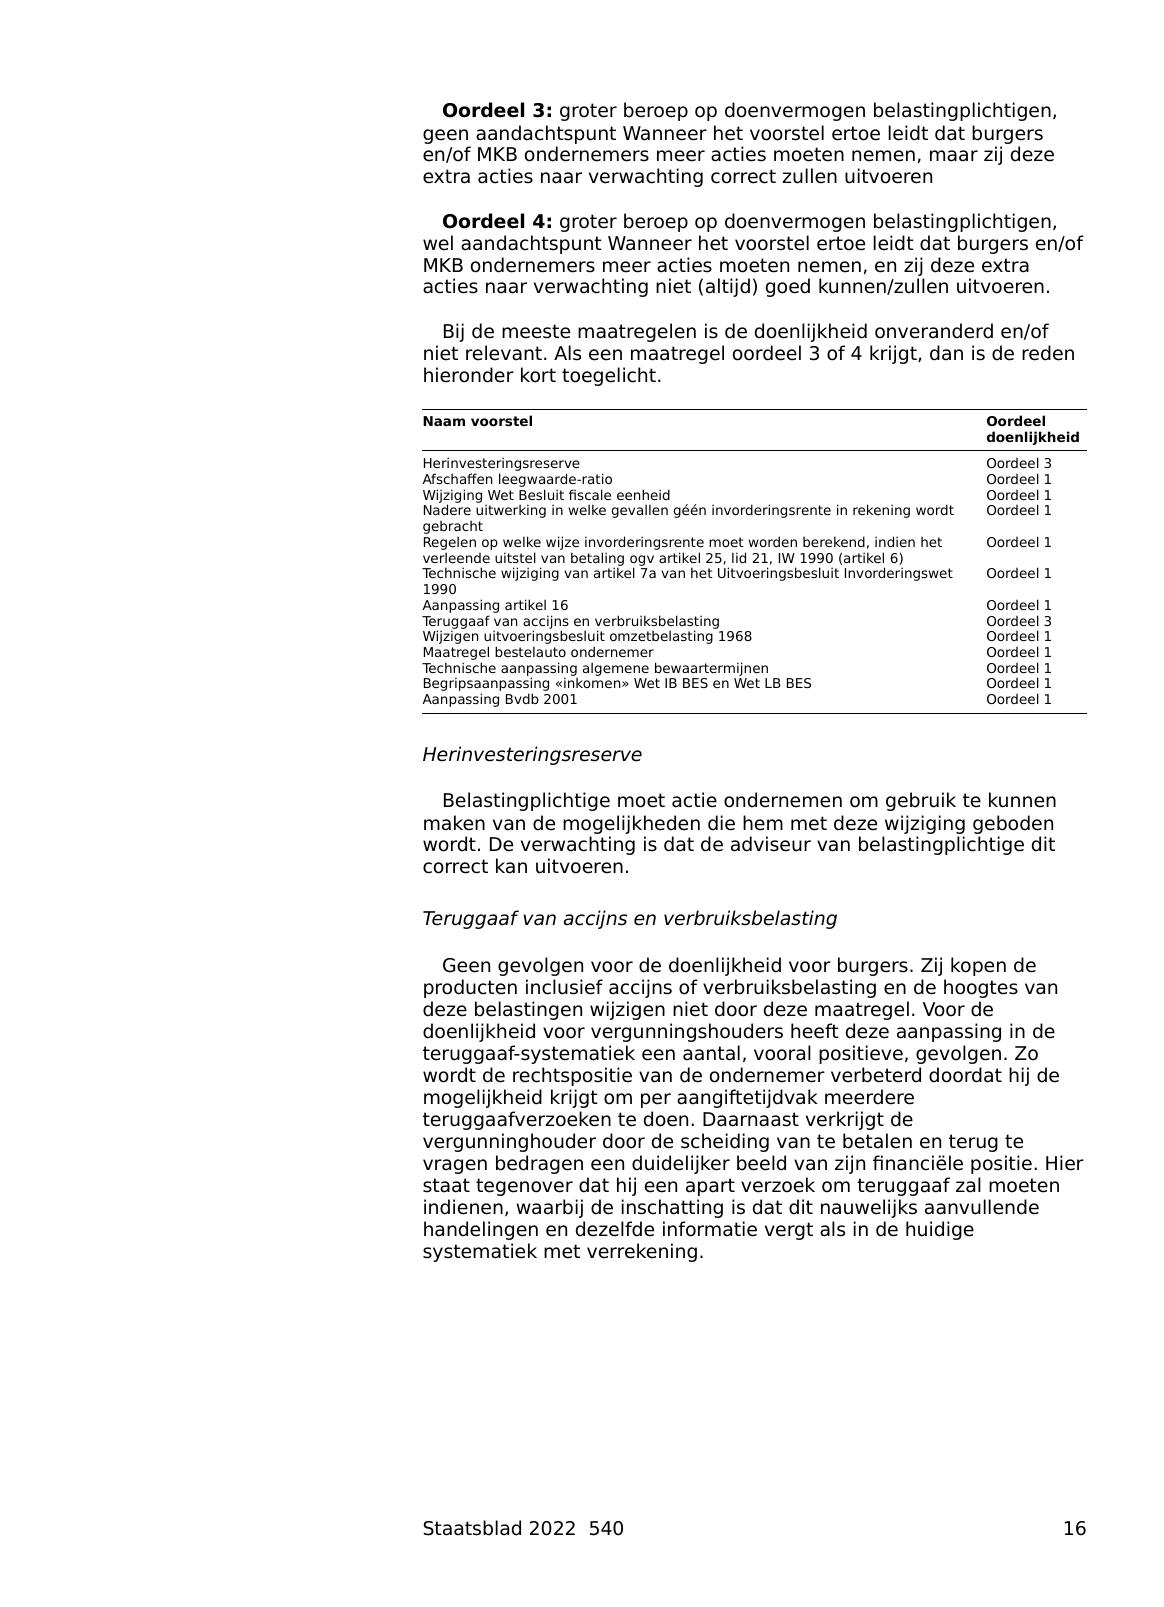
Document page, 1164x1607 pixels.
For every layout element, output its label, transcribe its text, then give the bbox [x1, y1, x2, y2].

table_cell Aanpassing Bvdb 2001 [422, 692, 980, 712]
table_cell Oordeel 1 [980, 488, 1087, 503]
subtitle Teruggaaf van accijns en verbruiksbelasting [422, 908, 1087, 930]
table_cell Begripsaanpassing «inkomen» Wet IB BES en Wet LB BES [422, 676, 980, 692]
table_cell Technische aanpassing algemene bewaartermijnen [422, 661, 980, 676]
table_cell Oordeel 1 [980, 566, 1087, 598]
table_cell Oordeel 1 [980, 676, 1087, 692]
table_header Naam voorstel [422, 410, 980, 450]
subtitle Herinvesteringsreserve [422, 743, 1087, 765]
table_cell Wijziging Wet Besluit fiscale eenheid [422, 488, 980, 503]
table_cell Oordeel 1 [980, 472, 1087, 487]
table_cell Maatregel bestelauto ondernemer [422, 645, 980, 661]
table_cell Wijzigen uitvoeringsbesluit omzetbelasting 1968 [422, 629, 980, 645]
table_cell Oordeel 3 [980, 451, 1087, 472]
table_cell Technische wijziging van artikel 7a van het Uitvoeringsbesluit Invorderingswet 1990 [422, 566, 980, 598]
table_cell Oordeel 1 [980, 645, 1087, 661]
text Oordeel 3: groter beroep op doenvermogen belastingplichtigen, geen aandachtspunt Wanneer het voorstel ertoe leidt dat burgers en/of MKB ondernemers meer acties moeten nemen, maar zij deze extra acties naar verwachting correct zullen uitvoeren [422, 100, 1087, 188]
table_cell Oordeel 1 [980, 692, 1087, 712]
text Oordeel 4: groter beroep op doenvermogen belastingplichtigen, wel aandachtspunt Wanneer het voorstel ertoe leidt dat burgers en/of MKB ondernemers meer acties moeten nemen, en zij deze extra acties naar verwachting niet (altijd) goed kunnen/zullen uitvoeren. [422, 211, 1087, 298]
table_cell Nadere uitwerking in welke gevallen géén invorderingsrente in rekening wordt gebracht [422, 503, 980, 535]
table_cell Regelen op welke wijze invorderingsrente moet worden berekend, indien het verleende uitstel van betaling ogv artikel 25, lid 21, IW 1990 (artikel 6) [422, 535, 980, 566]
table_cell Oordeel 1 [980, 629, 1087, 645]
table_cell Oordeel 1 [980, 535, 1087, 566]
text Geen gevolgen voor de doenlijkheid voor burgers. Zij kopen de producten inclusief accijns of verbruiksbelasting en de hoogtes van deze belastingen wijzigen niet door deze maatregel. Voor de doenlijkheid voor vergunningshouders heeft deze aanpassing in de teruggaaf-systematiek een aantal, vooral positieve, gevolgen. Zo wordt de rechtspositie van de ondernemer verbeterd doordat hij de mogelijkheid krijgt om per aangiftetijdvak meerdere teruggaafverzoeken te doen. Daarnaast verkrijgt de vergunninghouder door de scheiding van te betalen en terug te vragen bedragen een duidelijker beeld van zijn financiële positie. Hier staat tegenover dat hij een apart verzoek om teruggaaf zal moeten indienen, waarbij de inschatting is dat dit nauwelijks aanvullende handelingen en dezelfde informatie vergt als in de huidige systematiek met verrekening. [422, 955, 1087, 1263]
table_header Oordeel doenlijkheid [980, 410, 1087, 450]
table_cell Oordeel 1 [980, 661, 1087, 676]
table_cell Teruggaaf van accijns en verbruiksbelasting [422, 613, 980, 629]
table_cell Oordeel 1 [980, 503, 1087, 535]
table_cell Afschaffen leegwaarde-ratio [422, 472, 980, 487]
table_cell Oordeel 1 [980, 598, 1087, 613]
table_cell Oordeel 3 [980, 613, 1087, 629]
text Belastingplichtige moet actie ondernemen om gebruik te kunnen maken van de mogelijkheden die hem met deze wijziging geboden wordt. De verwachting is dat de adviseur van belastingplichtige dit correct kan uitvoeren. [422, 790, 1087, 878]
table_cell Herinvesteringsreserve [422, 451, 980, 472]
text Bij de meeste maatregelen is de doenlijkheid onveranderd en/of niet relevant. Als een maatregel oordeel 3 of 4 krijgt, dan is de reden hieronder kort toegelicht. [422, 321, 1087, 387]
table_cell Aanpassing artikel 16 [422, 598, 980, 613]
